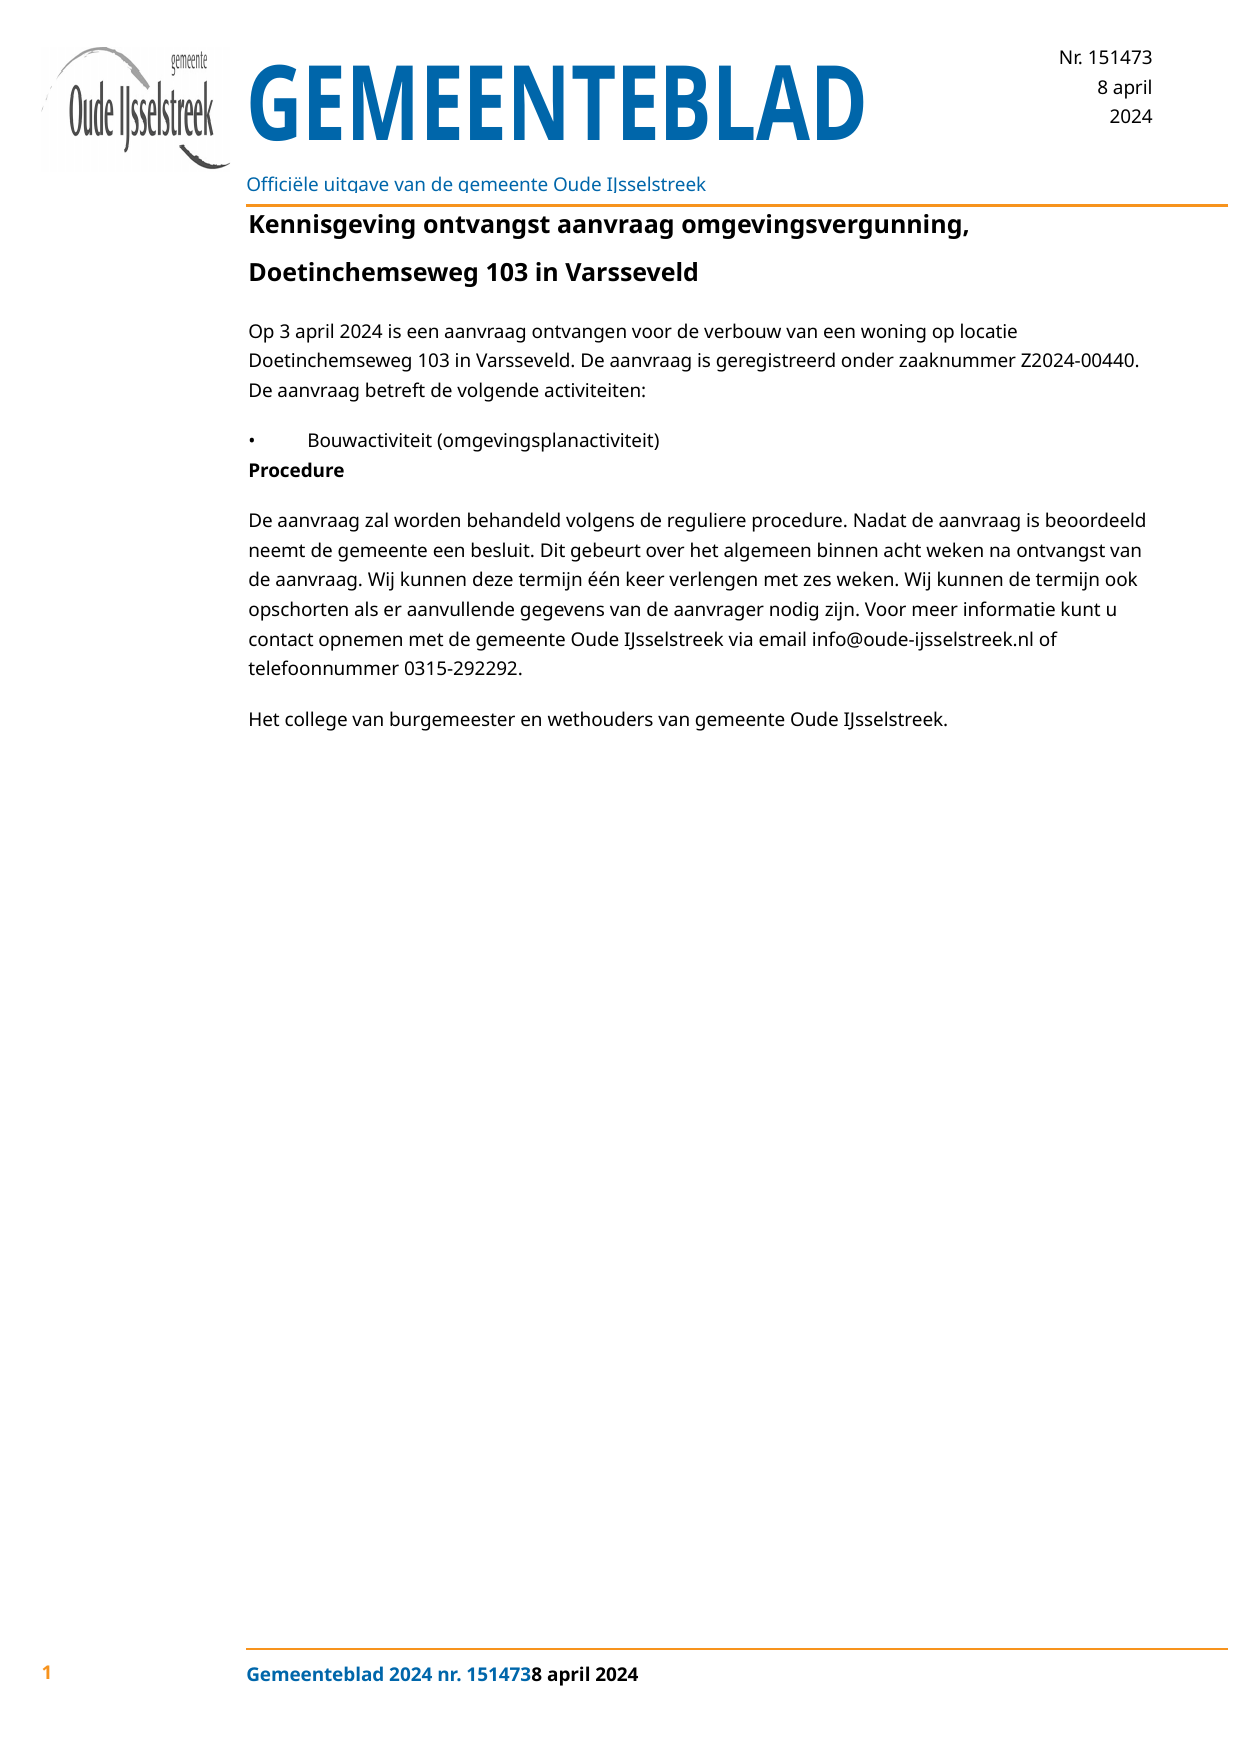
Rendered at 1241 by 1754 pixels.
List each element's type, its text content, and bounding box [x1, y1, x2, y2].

text Procedure [248, 457, 1152, 483]
picture [41, 47, 231, 172]
text De aanvraag zal worden behandeld volgens de reguliere procedure. Nadat de aanvraag is beoordeeld neemt de gemeente een besluit. Dit gebeurt over het algemeen binnen acht weken na ontvangst van de aanvraag. Wij kunnen deze termijn één keer verlengen met zes weken. Wij kunnen de termijn ook opschorten als er aanvullende gegevens van de aanvrager nodig zijn. Voor meer informatie kunt u contact opnemen met de gemeente Oude IJsselstreek via email info@oude-ijsselstreek.nl of telefoonnummer 0315-292292. [248, 507, 1152, 681]
text Op 3 april 2024 is een aanvraag ontvangen voor de verbouw van een woning op locatie Doetinchemseweg 103 in Varsseveld. De aanvraag is geregistreerd onder zaaknummer Z2024-00440. De aanvraag betreft de volgende activiteiten: [248, 318, 1152, 403]
list Bouwactiviteit (omgevingsplanactiviteit) [248, 427, 1152, 453]
text Kennisgeving ontvangst aanvraag omgevingsvergunning, Doetinchemseweg 103 in Varsseveld [248, 207, 1152, 288]
text Het college van burgemeester en wethouders van gemeente Oude IJsselstreek. [248, 706, 1152, 732]
